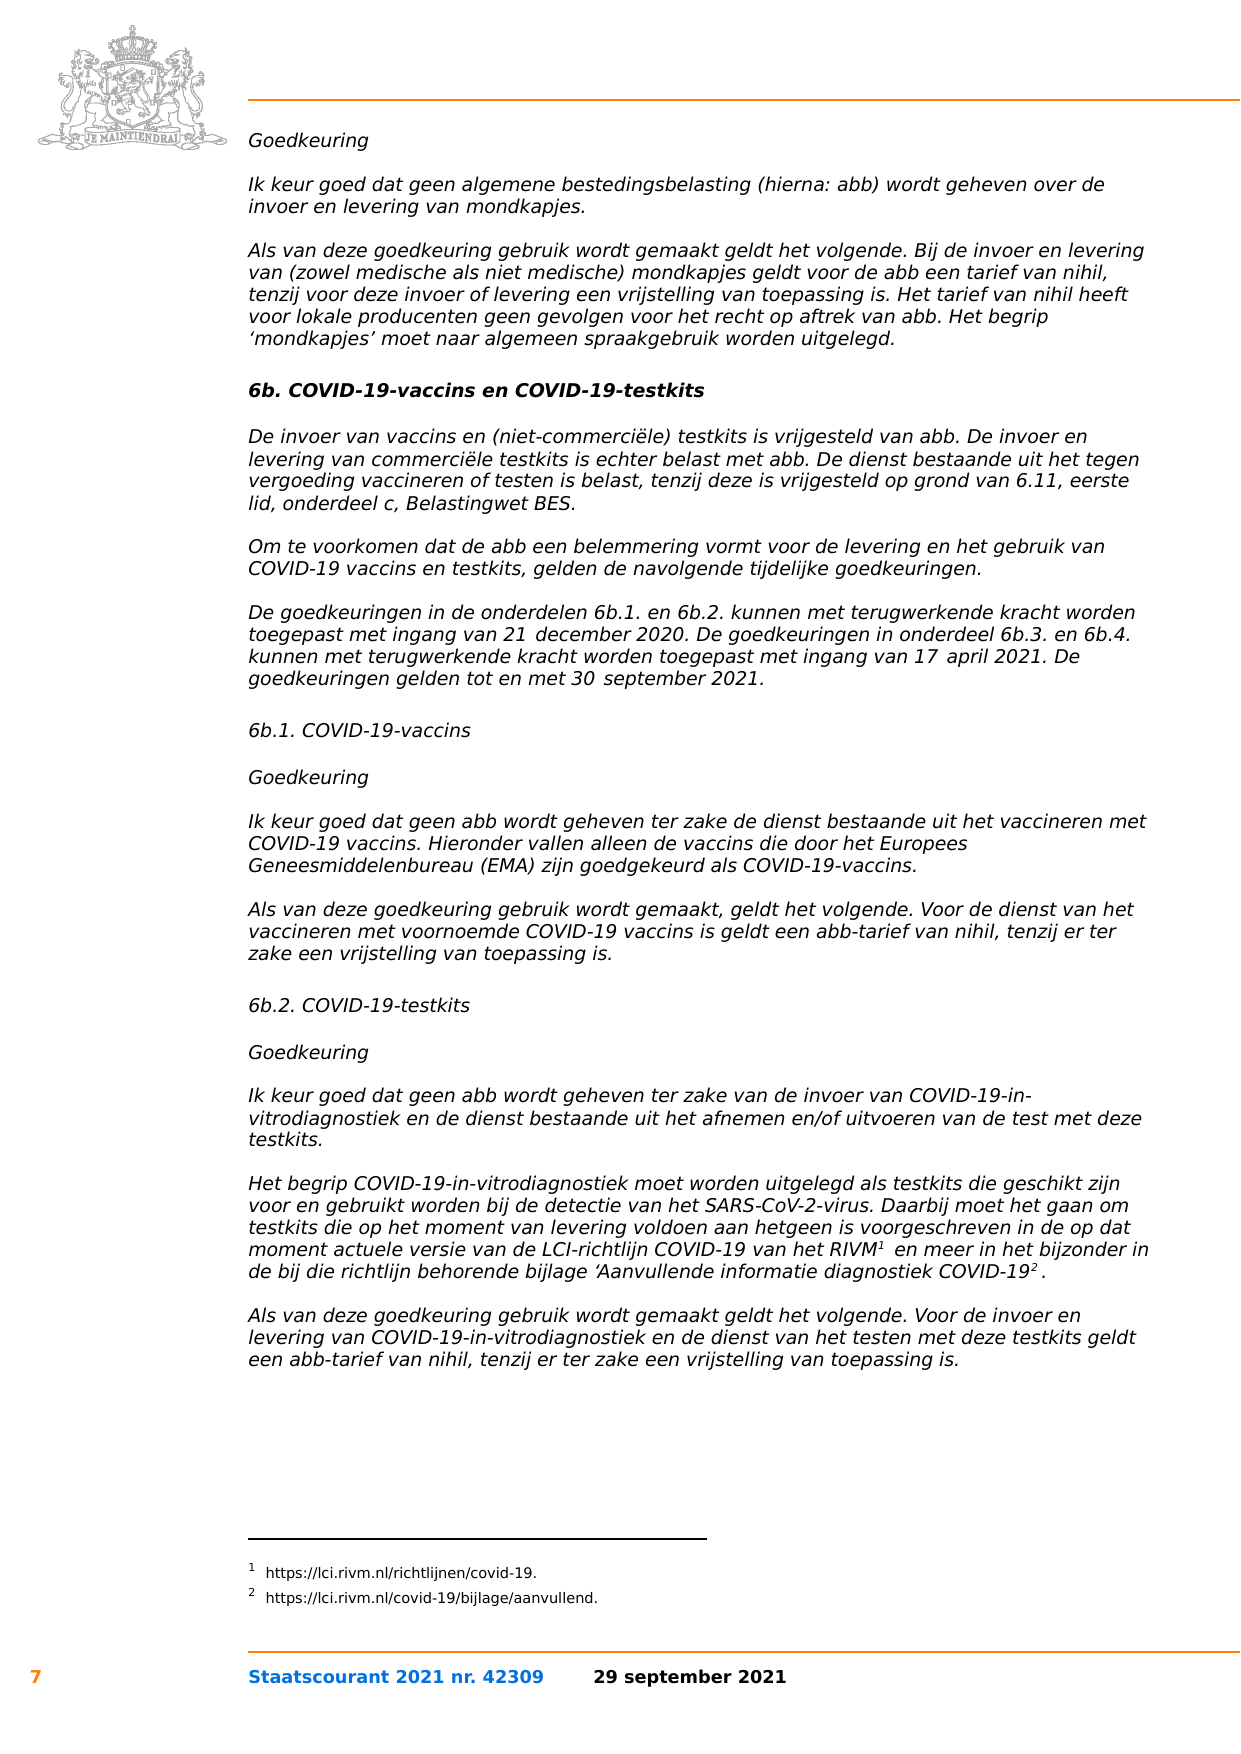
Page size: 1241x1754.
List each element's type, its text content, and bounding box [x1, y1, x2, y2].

text Ik keur goed dat geen abb wordt geheven ter zake van de invoer van COVID-19-in-vitrodiagnostiek en de dienst bestaande uit het afnemen en/of uitvoeren van de test met deze testkits. [248, 1085, 1163, 1151]
text Het begrip COVID-19-in-vitrodiagnostiek moet worden uitgelegd als testkits die geschikt zijn voor en gebruikt worden bij de detectie van het SARS-CoV-2-virus. Daarbij moet het gaan om testkits die op het moment van levering voldoen aan hetgeen is voorgeschreven in de op dat moment actuele versie van de LCI-richtlijn COVID-19 van het RIVM en meer in het bijzonder in de bij die richtlijn behorende bijlage ‘Aanvullende informatie diagnostiek COVID-19. [248, 1173, 1163, 1283]
text De goedkeuringen in de onderdelen 6b.1. en 6b.2. kunnen met terugwerkende kracht worden toegepast met ingang van 21 december 2020. De goedkeuringen in onderdeel 6b.3. en 6b.4. kunnen met terugwerkende kracht worden toegepast met ingang van 17 april 2021. De goedkeuringen gelden tot en met 30 september 2021. [248, 602, 1163, 690]
subtitle 6b.2. COVID-19-testkits [248, 994, 1163, 1017]
text Ik keur goed dat geen abb wordt geheven ter zake de dienst bestaande uit het vaccineren met COVID-19 vaccins. Hieronder vallen alleen de vaccins die door het Europees Geneesmiddelenbureau (EMA) zijn goedgekeurd als COVID-19-vaccins. [248, 811, 1163, 877]
text https://lci.rivm.nl/richtlijnen/covid-19. [248, 1561, 1163, 1583]
picture [38, 25, 227, 150]
subtitle 6b.1. COVID-19-vaccins [248, 720, 1163, 742]
text Om te voorkomen dat de abb een belemmering vormt voor de levering en het gebruik van COVID-19 vaccins en testkits, gelden de navolgende tijdelijke goedkeuringen. [248, 536, 1163, 580]
subtitle 6b. COVID-19-vaccins en COVID-19-testkits [248, 379, 1163, 401]
text https://lci.rivm.nl/covid-19/bijlage/aanvullend. [248, 1586, 1163, 1608]
text Als van deze goedkeuring gebruik wordt gemaakt geldt het volgende. Bij de invoer en levering van (zowel medische als niet medische) mondkapjes geldt voor de abb een tarief van nihil, tenzij voor deze invoer of levering een vrijstelling van toepassing is. Het tarief van nihil heeft voor lokale producenten geen gevolgen voor het recht op aftrek van abb. Het begrip ‘mondkapjes’ moet naar algemeen spraakgebruik worden uitgelegd. [248, 239, 1163, 349]
text Ik keur goed dat geen algemene bestedingsbelasting (hierna: abb) wordt geheven over de invoer en levering van mondkapjes. [248, 174, 1163, 218]
subtitle Goedkeuring [248, 130, 1163, 152]
text De invoer van vaccins en (niet-commerciële) testkits is vrijgesteld van abb. De invoer en levering van commerciële testkits is echter belast met abb. De dienst bestaande uit het tegen vergoeding vaccineren of testen is belast, tenzij deze is vrijgesteld op grond van 6.11, eerste lid, onderdeel c, Belastingwet BES. [248, 426, 1163, 514]
subtitle Goedkeuring [248, 767, 1163, 789]
text Als van deze goedkeuring gebruik wordt gemaakt, geldt het volgende. Voor de dienst van het vaccineren met voornoemde COVID-19 vaccins is geldt een abb-tarief van nihil, tenzij er ter zake een vrijstelling van toepassing is. [248, 899, 1163, 964]
subtitle Goedkeuring [248, 1042, 1163, 1063]
text Als van deze goedkeuring gebruik wordt gemaakt geldt het volgende. Voor de invoer en levering van COVID-19-in-vitrodiagnostiek en de dienst van het testen met deze testkits geldt een abb-tarief van nihil, tenzij er ter zake een vrijstelling van toepassing is. [248, 1305, 1163, 1371]
